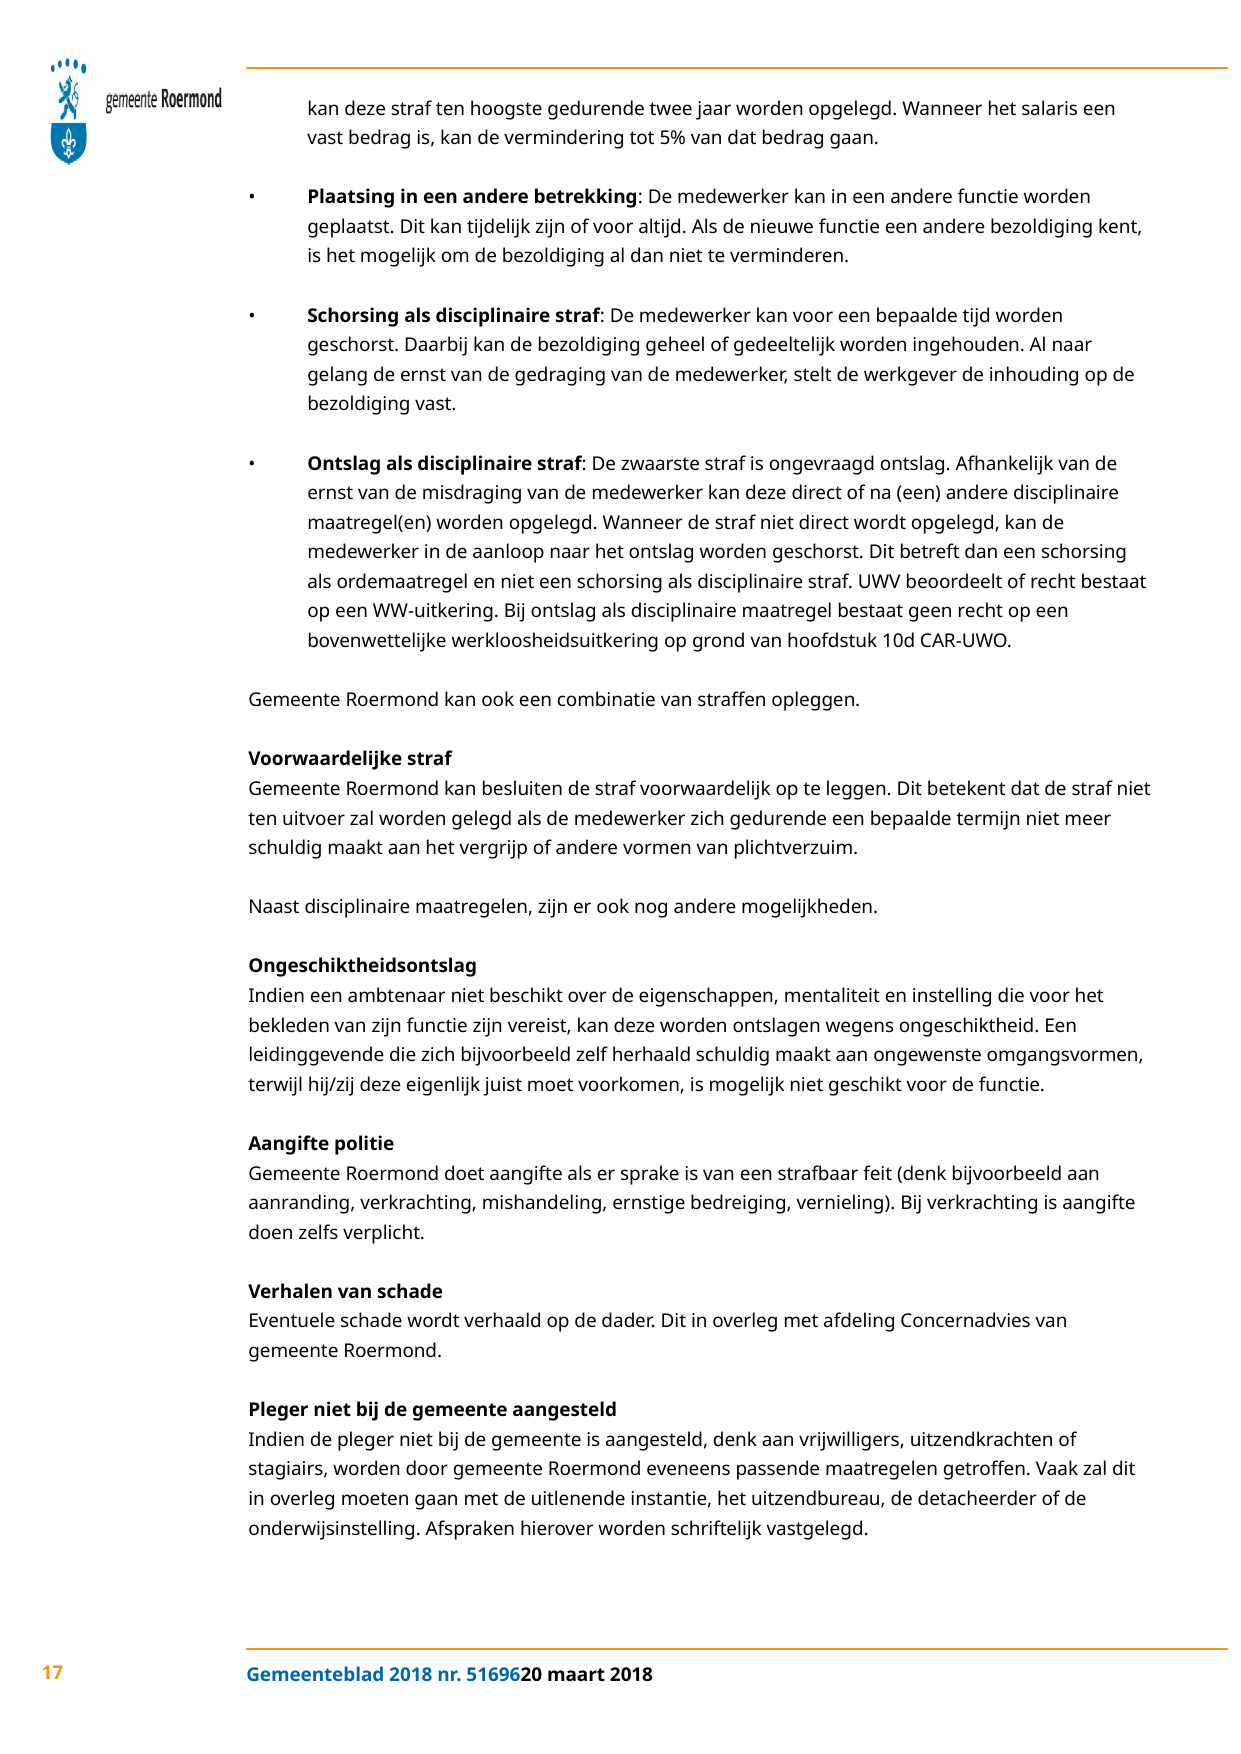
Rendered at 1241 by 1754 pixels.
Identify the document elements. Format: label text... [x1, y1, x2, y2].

text Naast disciplinaire maatregelen, zijn er ook nog andere mogelijkheden. [248, 893, 1152, 919]
text Verhalen van schade [248, 1278, 1152, 1304]
text Indien een ambtenaar niet beschikt over de eigenschappen, mentaliteit en instelling die voor het bekleden van zijn functie zijn vereist, kan deze worden ontslagen wegens ongeschiktheid. Een leidinggevende die zich bijvoorbeeld zelf herhaald schuldig maakt aan ongewenste omgangsvormen, terwijl hij/zij deze eigenlijk juist moet voorkomen, is mogelijk niet geschikt voor de functie. [248, 982, 1152, 1097]
text Pleger niet bij de gemeente aangesteld [248, 1396, 1152, 1422]
list kan deze straf ten hoogste gedurende twee jaar worden opgelegd. Wanneer het salaris een vast bedrag is, kan de vermindering tot 5% van dat bedrag gaan. [248, 95, 1152, 150]
text Gemeente Roermond doet aangifte als er sprake is van een strafbaar feit (denk bijvoorbeeld aan aanranding, verkrachting, mishandeling, ernstige bedreiging, vernieling). Bij verkrachting is aangifte doen zelfs verplicht. [248, 1160, 1152, 1245]
text Indien de pleger niet bij de gemeente is aangesteld, denk aan vrijwilligers, uitzendkrachten of stagiairs, worden door gemeente Roermond eveneens passende maatregelen getroffen. Vaak zal dit in overleg moeten gaan met de uitlenende instantie, het uitzendbureau, de detacheerder of de onderwijsinstelling. Afspraken hierover worden schriftelijk vastgelegd. [248, 1426, 1152, 1541]
text Aangifte politie [248, 1130, 1152, 1156]
picture [41, 47, 231, 172]
text Gemeente Roermond kan besluiten de straf voorwaardelijk op te leggen. Dit betekent dat de straf niet ten uitvoer zal worden gelegd als de medewerker zich gedurende een bepaalde termijn niet meer schuldig maakt aan het vergrijp of andere vormen van plichtverzuim. [248, 775, 1152, 860]
list Ontslag als disciplinaire straf: De zwaarste straf is ongevraagd ontslag. Afhankelijk van de ernst van de misdraging van de medewerker kan deze direct of na (een) andere disciplinaire maatregel(en) worden opgelegd. Wanneer de straf niet direct wordt opgelegd, kan de medewerker in de aanloop naar het ontslag worden geschorst. Dit betreft dan een schorsing als ordemaatregel en niet een schorsing als disciplinaire straf. UWV beoordeelt of recht bestaat op een WW-uitkering. Bij ontslag als disciplinaire maatregel bestaat geen recht op een bovenwettelijke werkloosheidsuitkering op grond van hoofdstuk 10d CAR-UWO. [248, 450, 1152, 653]
text Eventuele schade wordt verhaald op de dader. Dit in overleg met afdeling Concernadvies van gemeente Roermond. [248, 1308, 1152, 1363]
text Voorwaardelijke straf [248, 746, 1152, 771]
list Plaatsing in een andere betrekking: De medewerker kan in een andere functie worden geplaatst. Dit kan tijdelijk zijn of voor altijd. Als de nieuwe functie een andere bezoldiging kent, is het mogelijk om de bezoldiging al dan niet te verminderen. [248, 183, 1152, 268]
text Gemeente Roermond kan ook een combinatie van straffen opleggen. [248, 686, 1152, 712]
list Schorsing als disciplinaire straf: De medewerker kan voor een bepaalde tijd worden geschorst. Daarbij kan de bezoldiging geheel of gedeeltelijk worden ingehouden. Al naar gelang de ernst van de gedraging van de medewerker, stelt de werkgever de inhouding op de bezoldiging vast. [248, 302, 1152, 416]
text Ongeschiktheidsontslag [248, 953, 1152, 978]
